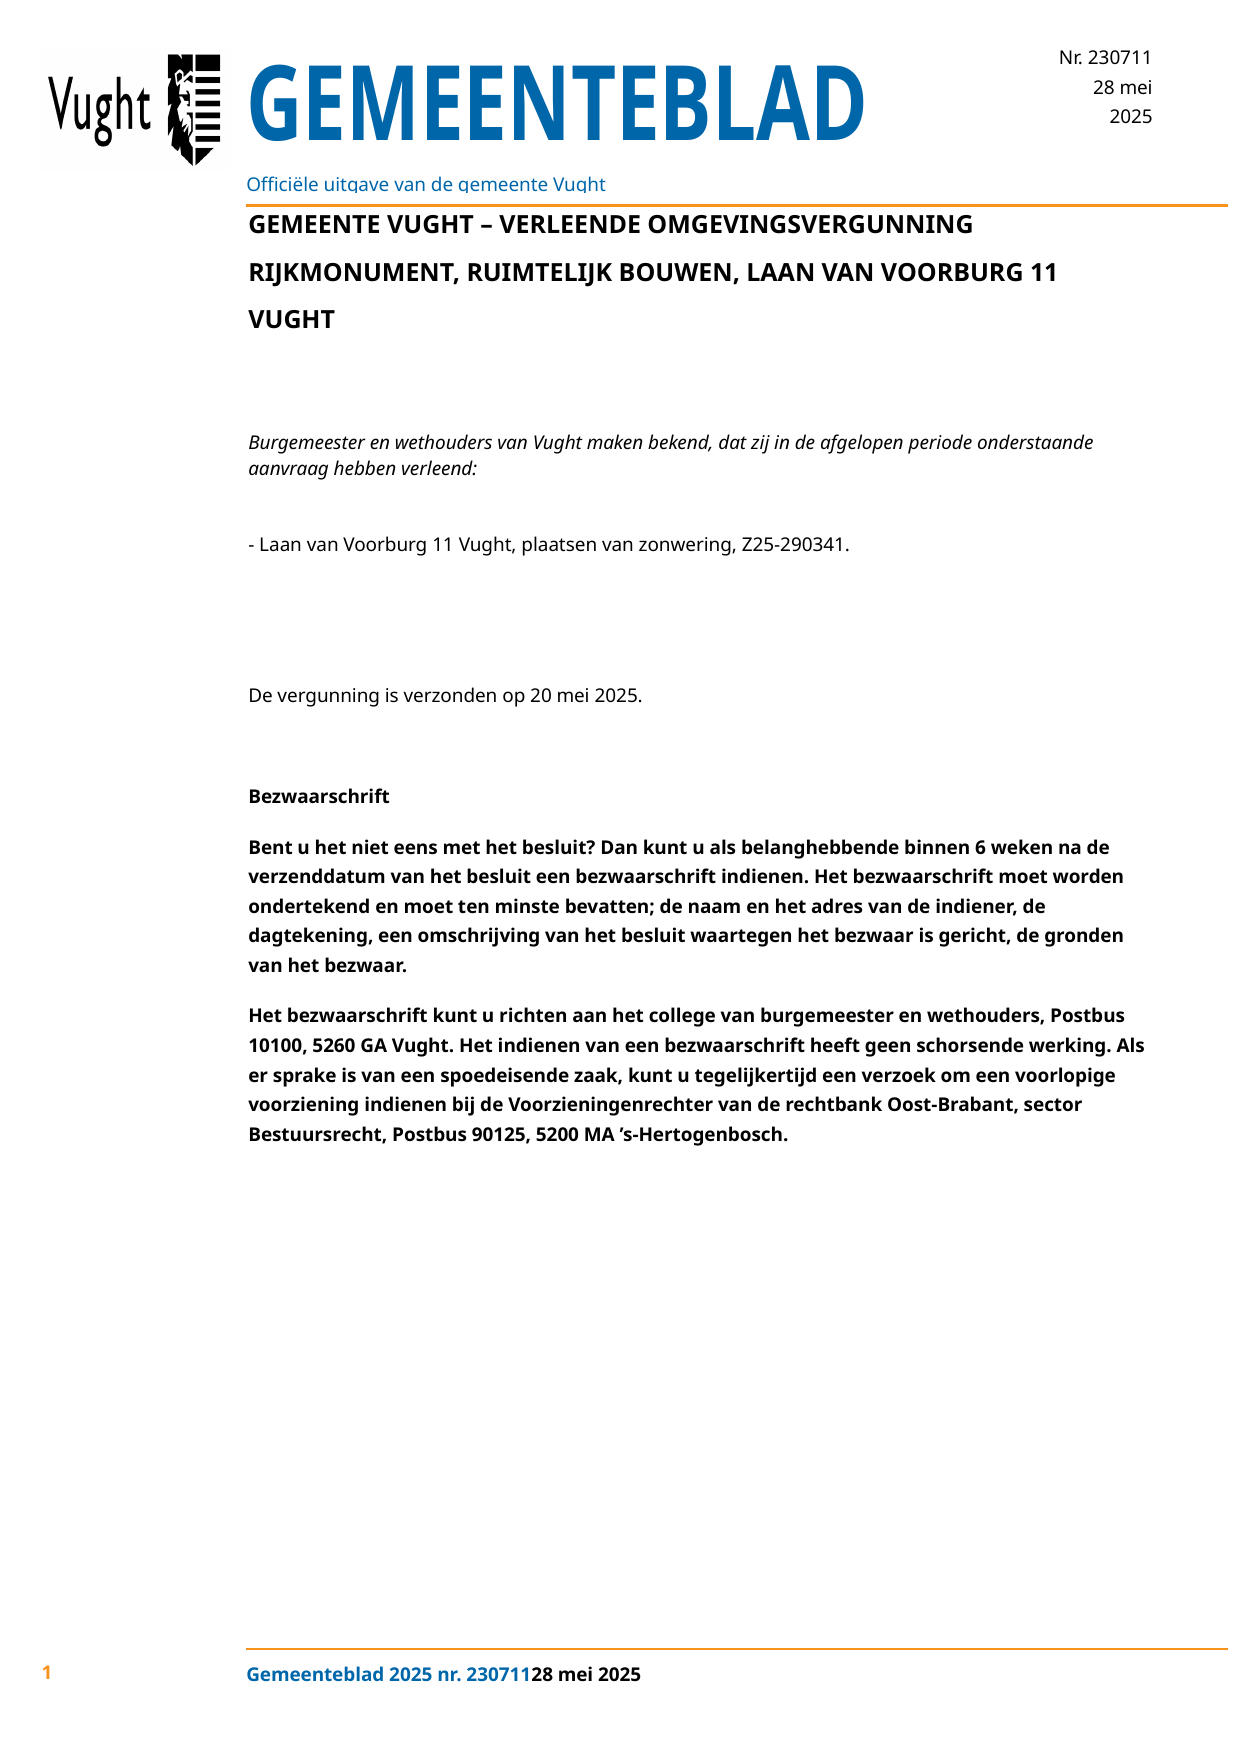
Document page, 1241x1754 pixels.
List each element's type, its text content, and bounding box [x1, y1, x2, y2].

text Bent u het niet eens met het besluit? Dan kunt u als belanghebbende binnen 6 weken na de verzenddatum van het besluit een bezwaarschrift indienen. Het bezwaarschrift moet worden ondertekend en moet ten minste bevatten; de naam en het adres van de indiener, de dagtekening, een omschrijving van het besluit waartegen het bezwaar is gericht, de gronden van het bezwaar. [248, 834, 1152, 978]
text Burgemeester en wethouders van Vught maken bekend, dat zij in de afgelopen periode onderstaande aanvraag hebben verleend: [248, 429, 1152, 481]
text De vergunning is verzonden op 20 mei 2025. [248, 683, 1152, 708]
text Bezwaarschrift [248, 783, 1152, 809]
text Het bezwaarschrift kunt u richten aan het college van burgemeester en wethouders, Postbus 10100, 5260 GA Vught. Het indienen van een bezwaarschrift heeft geen schorsende werking. Als er sprake is van een spoedeisende zaak, kunt u tegelijkertijd een verzoek om een voorlopige voorziening indienen bij de Voorzieningenrechter van de rechtbank Oost-Brabant, sector Bestuursrecht, Postbus 90125, 5200 MA ’s-Hertogenbosch. [248, 1003, 1152, 1147]
picture [41, 47, 231, 172]
text - Laan van Voorburg 11 Vught, plaatsen van zonwering, Z25-290341. [248, 531, 1152, 557]
text GEMEENTE VUGHT – VERLEENDE OMGEVINGSVERGUNNING RIJKMONUMENT, RUIMTELIJK BOUWEN, LAAN VAN VOORBURG 11 VUGHT [248, 207, 1152, 336]
